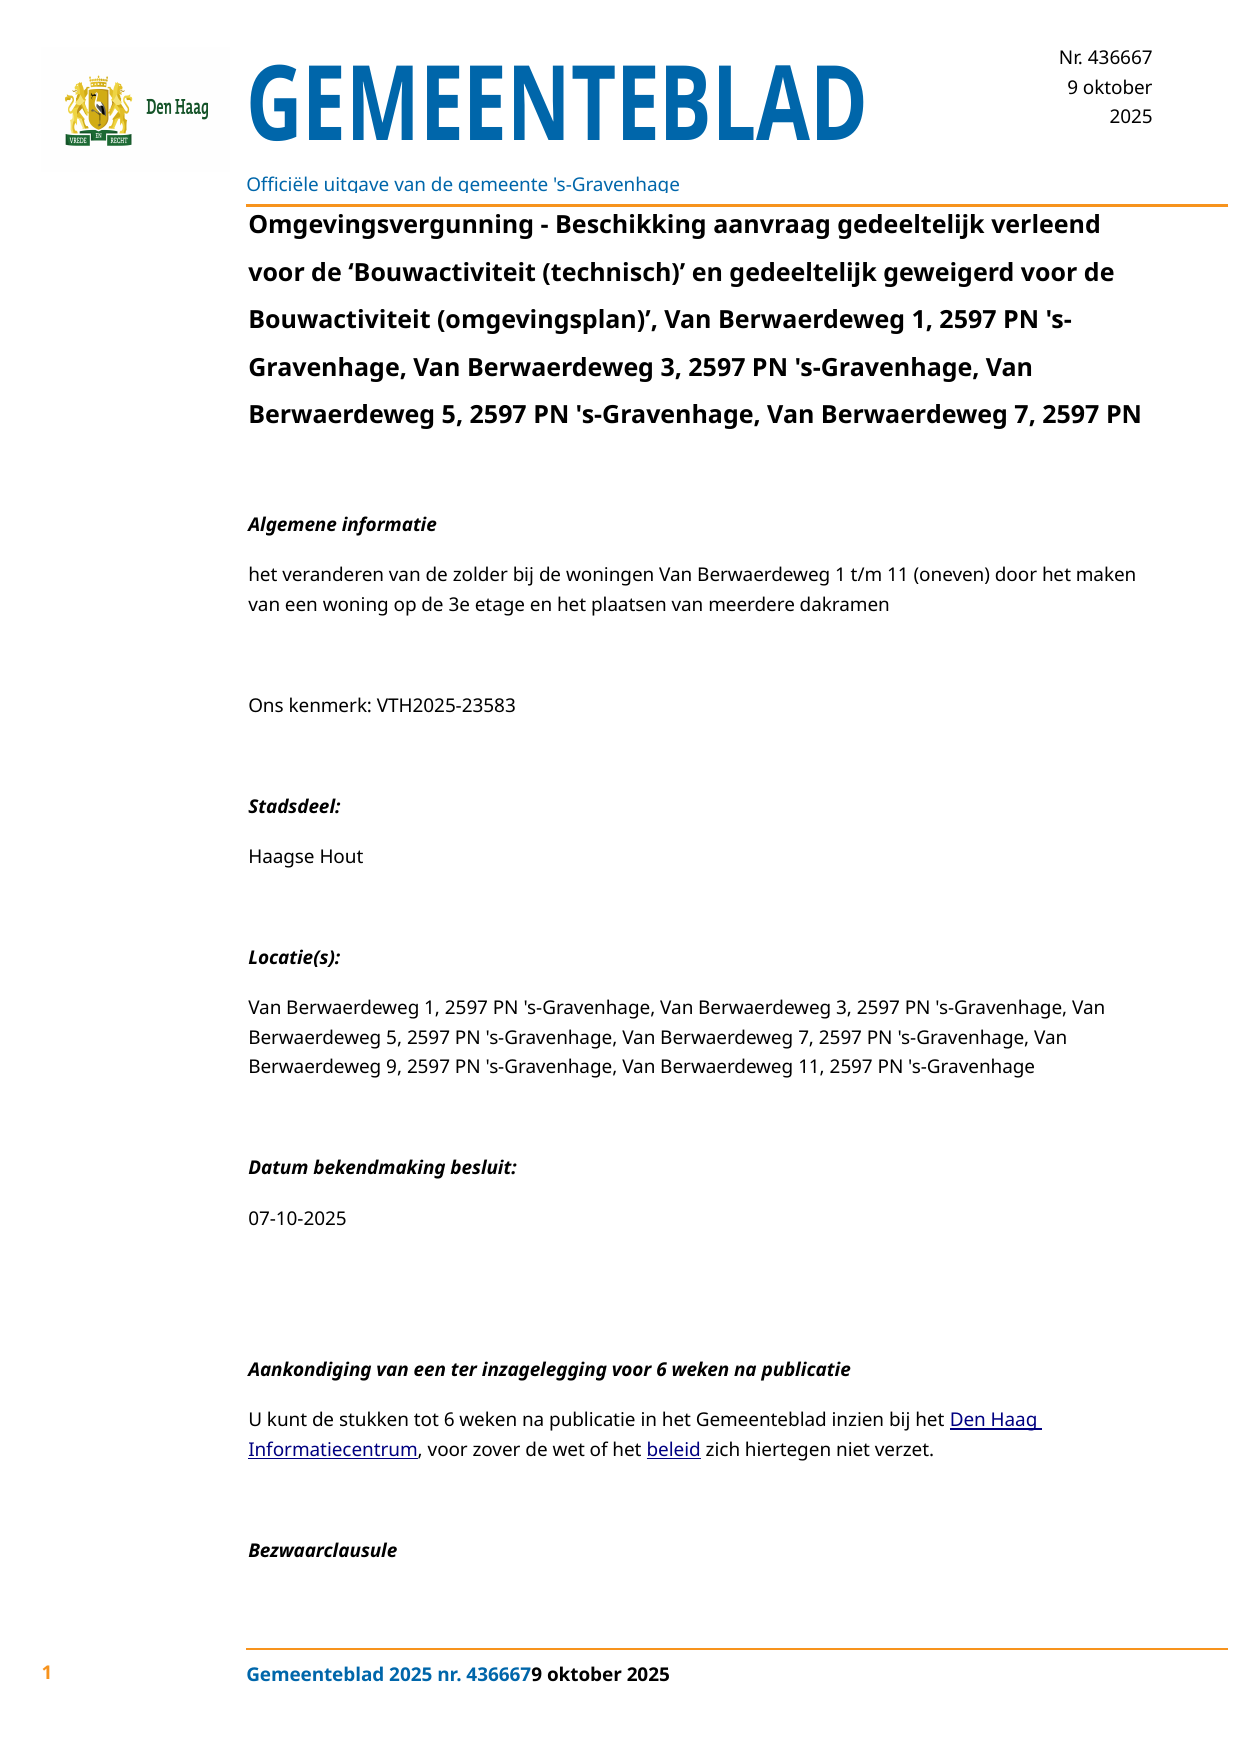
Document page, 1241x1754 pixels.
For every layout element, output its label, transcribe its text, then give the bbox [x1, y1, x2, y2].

text Stadsdeel: [248, 793, 1152, 818]
text Locatie(s): [248, 944, 1152, 970]
text Van Berwaerdeweg 1, 2597 PN 's-Gravenhage, Van Berwaerdeweg 3, 2597 PN 's-Gravenhage, Van Berwaerdeweg 5, 2597 PN 's-Gravenhage, Van Berwaerdeweg 7, 2597 PN 's-Gravenhage, Van Berwaerdeweg 9, 2597 PN 's-Gravenhage, Van Berwaerdeweg 11, 2597 PN 's-Gravenhage [248, 994, 1152, 1079]
text Haagse Hout [248, 843, 1152, 869]
text het veranderen van de zolder bij de woningen Van Berwaerdeweg 1 t/m 11 (oneven) door het maken van een woning op de 3e etage en het plaatsen van meerdere dakramen [248, 562, 1152, 617]
text Omgevingsvergunning - Beschikking aanvraag gedeeltelijk verleend voor de ‘Bouwactiviteit (technisch)’ en gedeeltelijk geweigerd voor de Bouwactiviteit (omgevingsplan)’, Van Berwaerdeweg 1, 2597 PN 's-Gravenhage, Van Berwaerdeweg 3, 2597 PN 's-Gravenhage, Van Berwaerdeweg 5, 2597 PN 's-Gravenhage, Van Berwaerdeweg 7, 2597 PN [248, 207, 1152, 431]
text Algemene informatie [248, 511, 1152, 537]
text Datum bekendmaking besluit: [248, 1154, 1152, 1180]
text Bezwaarclausule [248, 1537, 1152, 1563]
text Ons kenmerk: VTH2025-23583 [248, 692, 1152, 718]
text U kunt de stukken tot 6 weken na publicatie in het Gemeenteblad inzien bij het Den Haag Informatiecentrum, voor zover de wet of het beleid zich hiertegen niet verzet. [248, 1407, 1152, 1462]
text 07-10-2025 [248, 1205, 1152, 1231]
text Aankondiging van een ter inzagelegging voor 6 weken na publicatie [248, 1356, 1152, 1382]
picture [41, 47, 231, 172]
